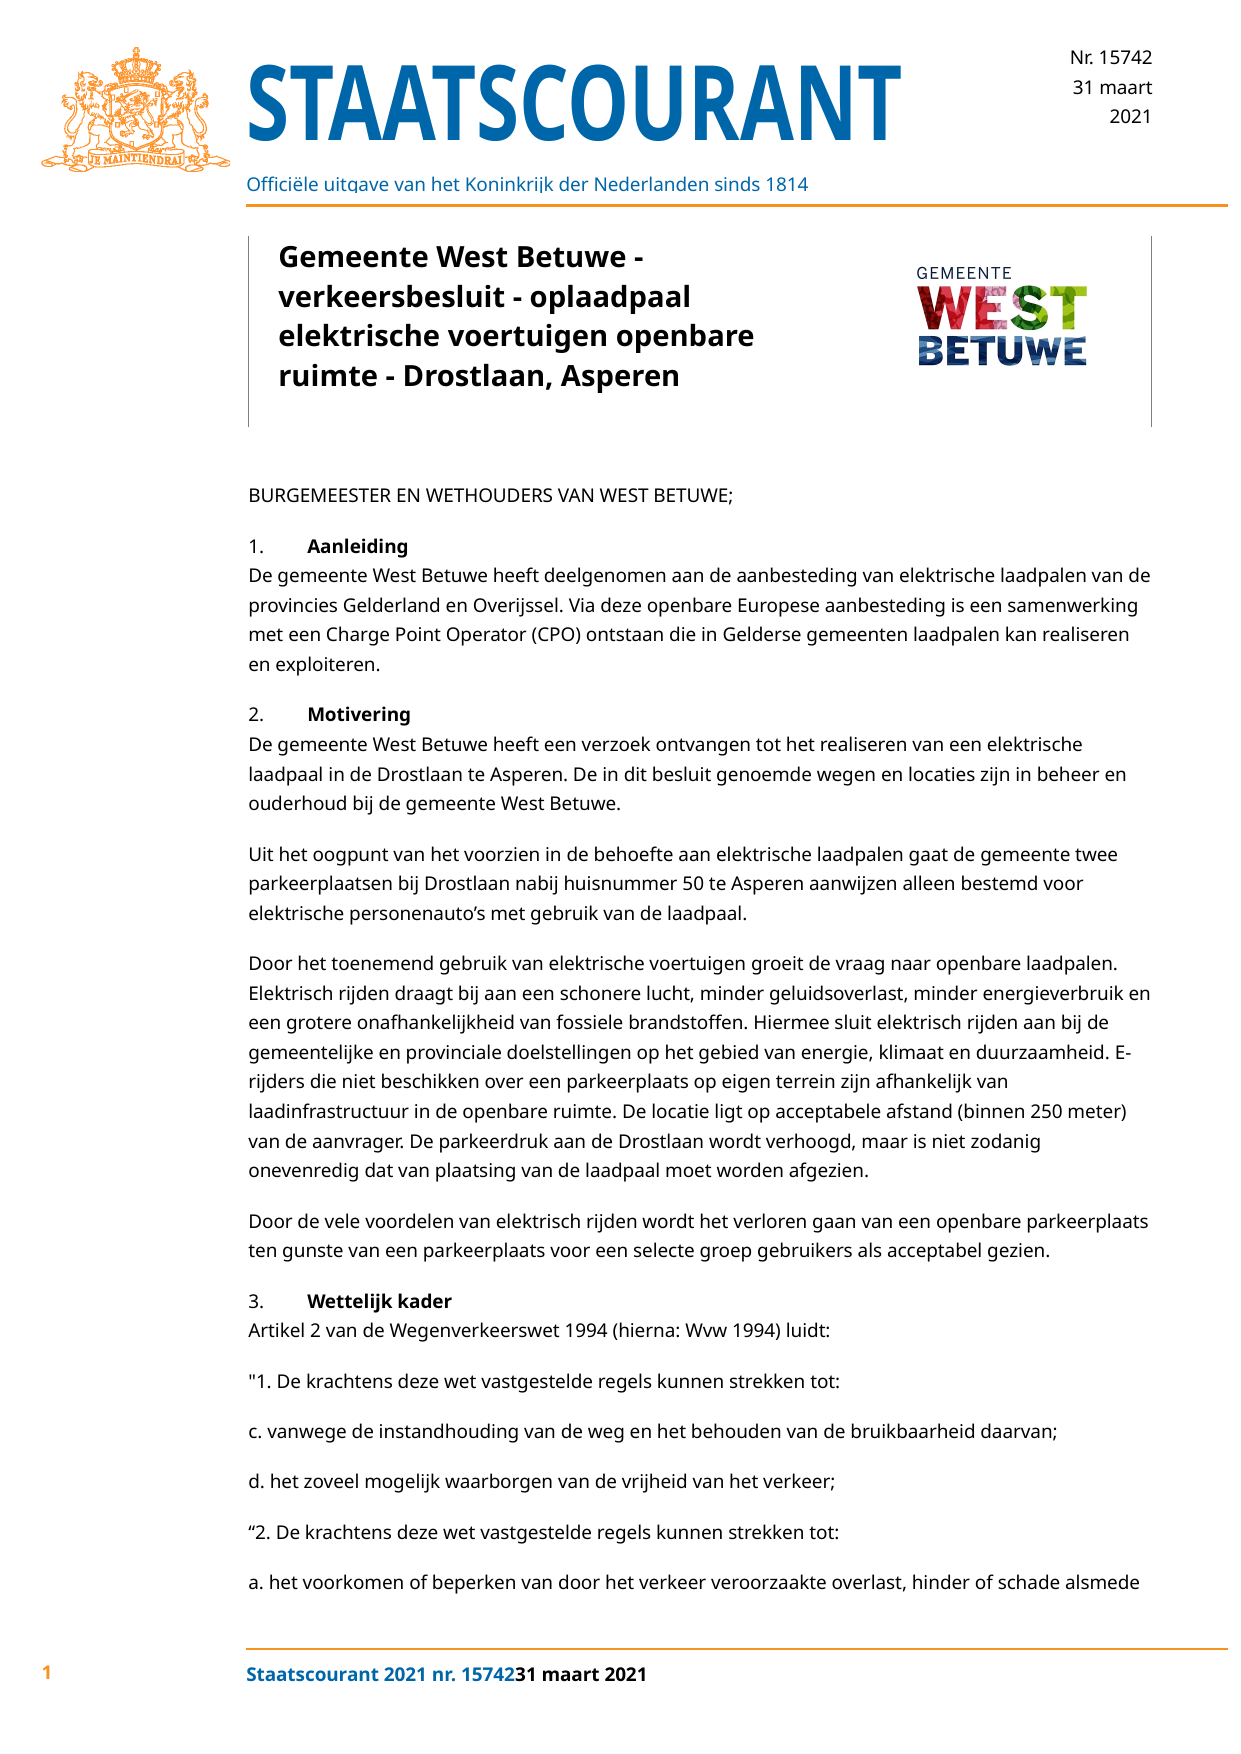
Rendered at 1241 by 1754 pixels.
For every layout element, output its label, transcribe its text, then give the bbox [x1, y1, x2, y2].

list Motivering [248, 702, 1152, 727]
text d. het zoveel mogelijk waarborgen van de vrijheid van het verkeer; [248, 1469, 1152, 1494]
text Uit het oogpunt van het voorzien in de behoefte aan elektrische laadpalen gaat de gemeente twee parkeerplaatsen bij Drostlaan nabij huisnummer 50 te Asperen aanwijzen alleen bestemd voor elektrische personenauto’s met gebruik van de laadpaal. [248, 841, 1152, 926]
text De gemeente West Betuwe heeft deelgenomen aan de aanbesteding van elektrische laadpalen van de provincies Gelderland en Overijssel. Via deze openbare Europese aanbesteding is een samenwerking met een Charge Point Operator (CPO) ontstaan die in Gelderse gemeenten laadpalen kan realiseren en exploiteren. [248, 562, 1152, 677]
text a. het voorkomen of beperken van door het verkeer veroorzaakte overlast, hinder of schade alsmede [248, 1569, 1152, 1595]
table_header [850, 236, 1151, 427]
text c. vanwege de instandhouding van de weg en het behouden van de bruikbaarheid daarvan; [248, 1418, 1152, 1444]
text Artikel 2 van de Wegenverkeerswet 1994 (hierna: Wvw 1994) luidt: [248, 1317, 1152, 1343]
text De gemeente West Betuwe heeft een verzoek ontvangen tot het realiseren van een elektrische laadpaal in de Drostlaan te Asperen. De in dit besluit genoemde wegen en locaties zijn in beheer en ouderhoud bij de gemeente West Betuwe. [248, 731, 1152, 816]
list Aanleiding [248, 533, 1152, 559]
picture [882, 236, 1119, 402]
picture [41, 47, 231, 172]
text Door de vele voordelen van elektrisch rijden wordt het verloren gaan van een openbare parkeerplaats ten gunste van een parkeerplaats voor een selecte groep gebruikers als acceptabel gezien. [248, 1208, 1152, 1263]
text BURGEMEESTER EN WETHOUDERS VAN WEST BETUWE; [248, 482, 1152, 508]
text Door het toenemend gebruik van elektrische voertuigen groeit de vraag naar openbare laadpalen. Elektrisch rijden draagt bij aan een schonere lucht, minder geluidsoverlast, minder energieverbruik en een grotere onafhankelijkheid van fossiele brandstoffen. Hiermee sluit elektrisch rijden aan bij de gemeentelijke en provinciale doelstellingen op het gebied van energie, klimaat en duurzaamheid. E-rijders die niet beschikken over een parkeerplaats op eigen terrein zijn afhankelijk van laadinfrastructuur in de openbare ruimte. De locatie ligt op acceptabele afstand (binnen 250 meter) van de aanvrager. De parkeerdruk aan de Drostlaan wordt verhoogd, maar is niet zodanig onevenredig dat van plaatsing van de laadpaal moet worden afgezien. [248, 950, 1152, 1183]
text “2. De krachtens deze wet vastgestelde regels kunnen strekken tot: [248, 1519, 1152, 1545]
table_header Gemeente West Betuwe - verkeersbesluit - oplaadpaal elektrische voertuigen openbare ruimte - Drostlaan, Asperen [249, 236, 850, 427]
list Wettelijk kader [248, 1288, 1152, 1314]
text "1. De krachtens deze wet vastgestelde regels kunnen strekken tot: [248, 1368, 1152, 1394]
